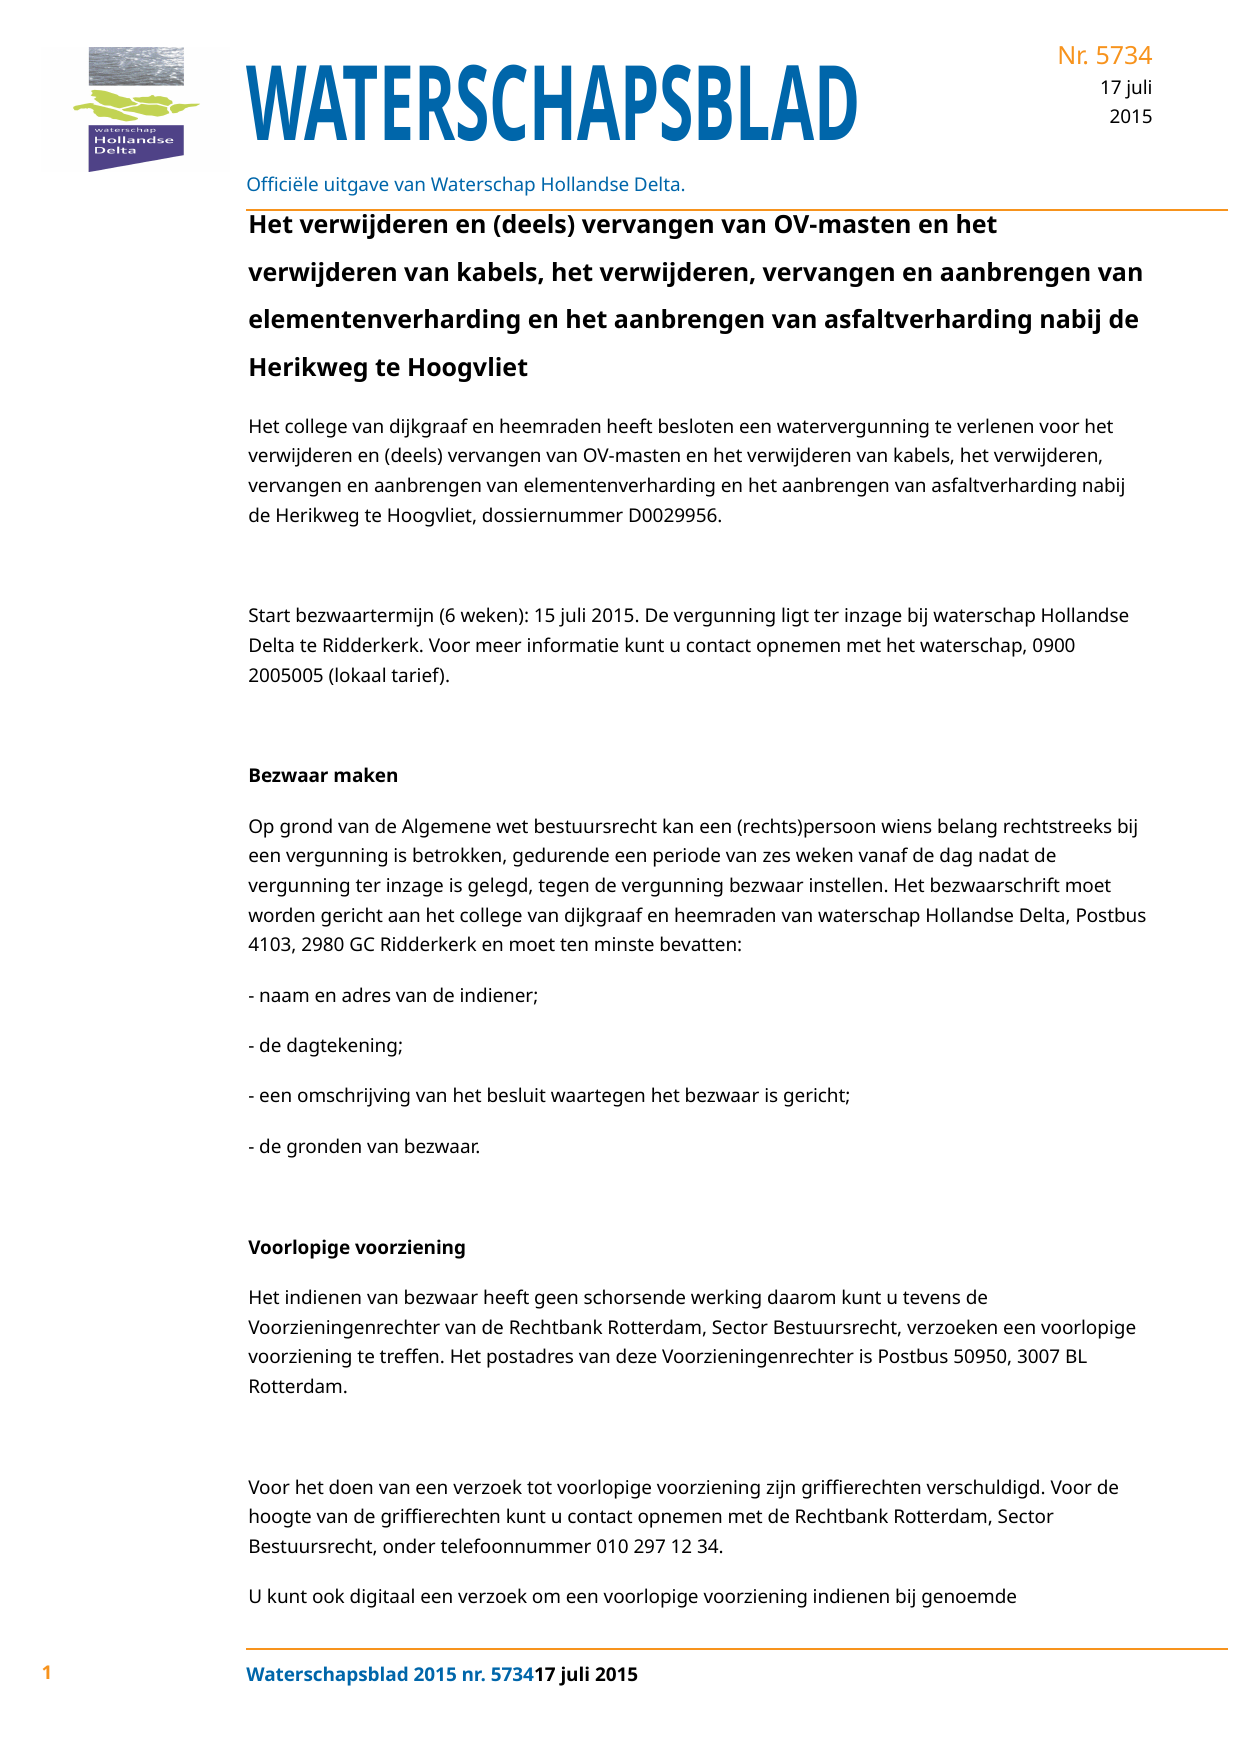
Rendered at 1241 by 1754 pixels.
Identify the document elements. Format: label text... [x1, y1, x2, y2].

text Het verwijderen en (deels) vervangen van OV-masten en het verwijderen van kabels, het verwijderen, vervangen en aanbrengen van elementenverharding en het aanbrengen van asfaltverharding nabij de Herikweg te Hoogvliet [248, 211, 1152, 384]
text - een omschrijving van het besluit waartegen het bezwaar is gericht; [248, 1083, 1152, 1108]
text Het college van dijkgraaf en heemraden heeft besloten een watervergunning te verlenen voor het verwijderen en (deels) vervangen van OV-masten en het verwijderen van kabels, het verwijderen, vervangen en aanbrengen van elementenverharding en het aanbrengen van asfaltverharding nabij de Herikweg te Hoogvliet, dossiernummer D0029956. [248, 413, 1152, 528]
text Start bezwaartermijn (6 weken): 15 juli 2015. De vergunning ligt ter inzage bij waterschap Hollandse Delta te Ridderkerk. Voor meer informatie kunt u contact opnemen met het waterschap, 0900 2005005 (lokaal tarief). [248, 603, 1152, 688]
text Het indienen van bezwaar heeft geen schorsende werking daarom kunt u tevens de Voorzieningenrechter van de Rechtbank Rotterdam, Sector Bestuursrecht, verzoeken een voorlopige voorziening te treffen. Het postadres van deze Voorzieningenrechter is Postbus 50950, 3007 BL Rotterdam. [248, 1284, 1152, 1399]
text U kunt ook digitaal een verzoek om een voorlopige voorziening indienen bij genoemde [248, 1583, 1152, 1609]
picture [41, 47, 231, 172]
text - de gronden van bezwaar. [248, 1133, 1152, 1159]
text - de dagtekening; [248, 1032, 1152, 1058]
text Op grond van de Algemene wet bestuursrecht kan een (rechts)persoon wiens belang rechtstreeks bij een vergunning is betrokken, gedurende een periode van zes weken vanaf de dag nadat de vergunning ter inzage is gelegd, tegen de vergunning bezwaar instellen. Het bezwaarschrift moet worden gericht aan het college van dijkgraaf en heemraden van waterschap Hollandse Delta, Postbus 4103, 2980 GC Ridderkerk en moet ten minste bevatten: [248, 813, 1152, 957]
text - naam en adres van de indiener; [248, 982, 1152, 1008]
text Bezwaar maken [248, 763, 1152, 788]
text Voor het doen van een verzoek tot voorlopige voorziening zijn griffierechten verschuldigd. Voor de hoogte van de griffierechten kunt u contact opnemen met de Rechtbank Rotterdam, Sector Bestuursrecht, onder telefoonnummer 010 297 12 34. [248, 1474, 1152, 1559]
text Voorlopige voorziening [248, 1234, 1152, 1260]
